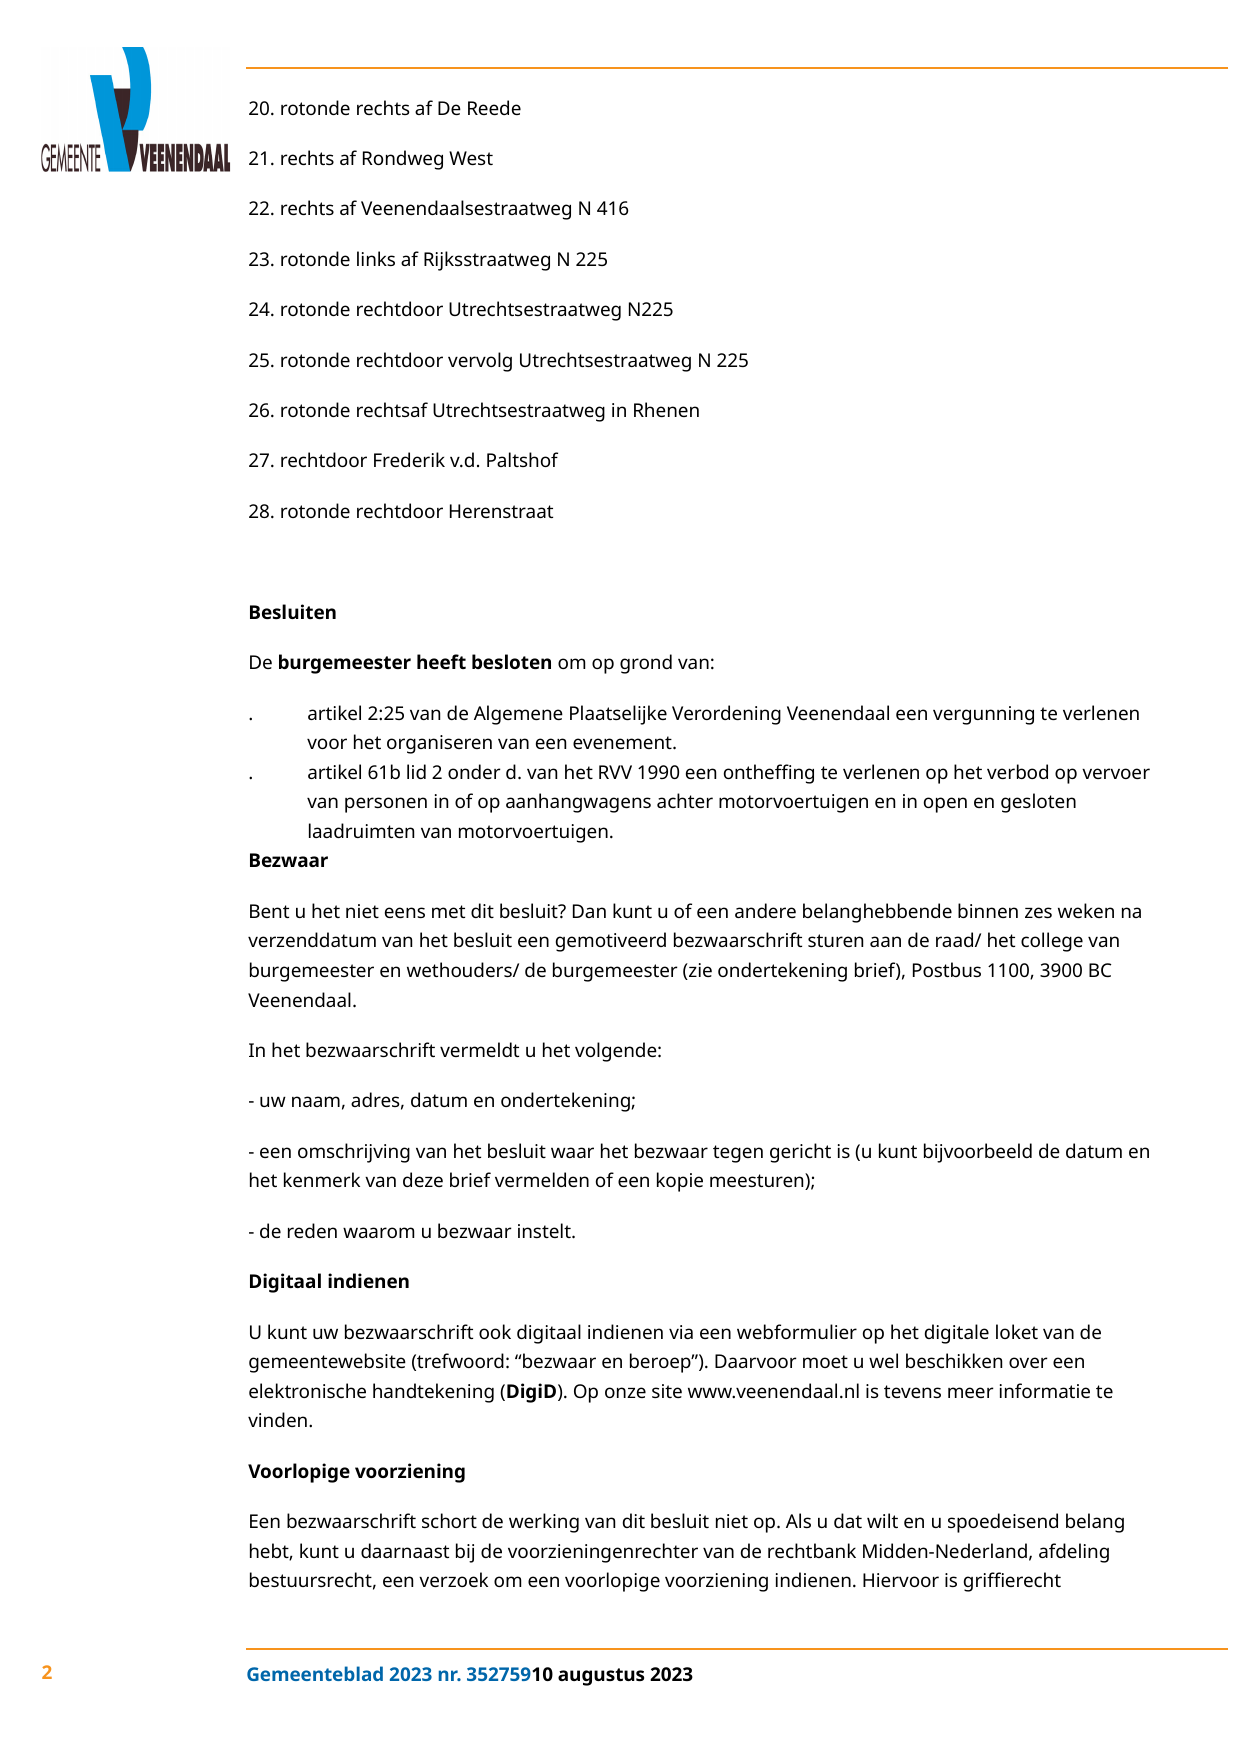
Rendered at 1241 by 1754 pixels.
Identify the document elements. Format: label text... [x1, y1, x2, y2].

picture [41, 47, 130, 172]
text Besluiten [248, 599, 1152, 625]
text Bent u het niet eens met dit besluit? Dan kunt u of een andere belanghebbende binnen zes weken na verzenddatum van het besluit een gemotiveerd bezwaarschrift sturen aan de raad/ het college van burgemeester en wethouders/ de burgemeester (zie ondertekening brief), Postbus 1100, 3900 BC Veenendaal. [248, 898, 1152, 1013]
text 23. rotonde links af Rijksstraatweg N 225 [248, 246, 1152, 272]
text 20. rotonde rechts af De Reede [248, 95, 1152, 121]
text - een omschrijving van het besluit waar het bezwaar tegen gericht is (u kunt bijvoorbeeld de datum en het kenmerk van deze brief vermelden of een kopie meesturen); [248, 1138, 1152, 1193]
text 24. rotonde rechtdoor Utrechtsestraatweg N225 [248, 296, 1152, 322]
text Digitaal indienen [248, 1268, 1152, 1294]
text 28. rotonde rechtdoor Herenstraat [248, 498, 1152, 524]
text U kunt uw bezwaarschrift ook digitaal indienen via een webformulier op het digitale loket van de gemeentewebsite (trefwoord: “bezwaar en beroep”). Daarvoor moet u wel beschikken over een elektronische handtekening (DigiD). Op onze site www.veenendaal.nl is tevens meer informatie te vinden. [248, 1319, 1152, 1433]
list artikel 2:25 van de Algemene Plaatselijke Verordening Veenendaal een vergunning te verlenen voor het organiseren van een evenement. [248, 700, 1152, 755]
text - uw naam, adres, datum en ondertekening; [248, 1088, 1152, 1113]
list artikel 61b lid 2 onder d. van het RVV 1990 een ontheffing te verlenen op het verbod op vervoer van personen in of op aanhangwagens achter motorvoertuigen en in open en gesloten laadruimten van motorvoertuigen. [248, 759, 1152, 844]
text 21. rechts af Rondweg West [248, 145, 1152, 171]
text 25. rotonde rechtdoor vervolg Utrechtsestraatweg N 225 [248, 347, 1152, 373]
text Bezwaar [248, 848, 1152, 873]
text - de reden waarom u bezwaar instelt. [248, 1218, 1152, 1244]
picture [123, 47, 231, 172]
text 27. rechtdoor Frederik v.d. Paltshof [248, 448, 1152, 473]
text In het bezwaarschrift vermeldt u het volgende: [248, 1037, 1152, 1063]
text 22. rechts af Veenendaalsestraatweg N 416 [248, 196, 1152, 221]
text De burgemeester heeft besloten om op grond van: [248, 649, 1152, 675]
text 26. rotonde rechtsaf Utrechtsestraatweg in Rhenen [248, 397, 1152, 423]
text Voorlopige voorziening [248, 1458, 1152, 1484]
text Een bezwaarschrift schort de werking van dit besluit niet op. Als u dat wilt en u spoedeisend belang hebt, kunt u daarnaast bij de voorzieningenrechter van de rechtbank Midden-Nederland, afdeling bestuursrecht, een verzoek om een voorlopige voorziening indienen. Hiervoor is griffierecht [248, 1508, 1152, 1593]
